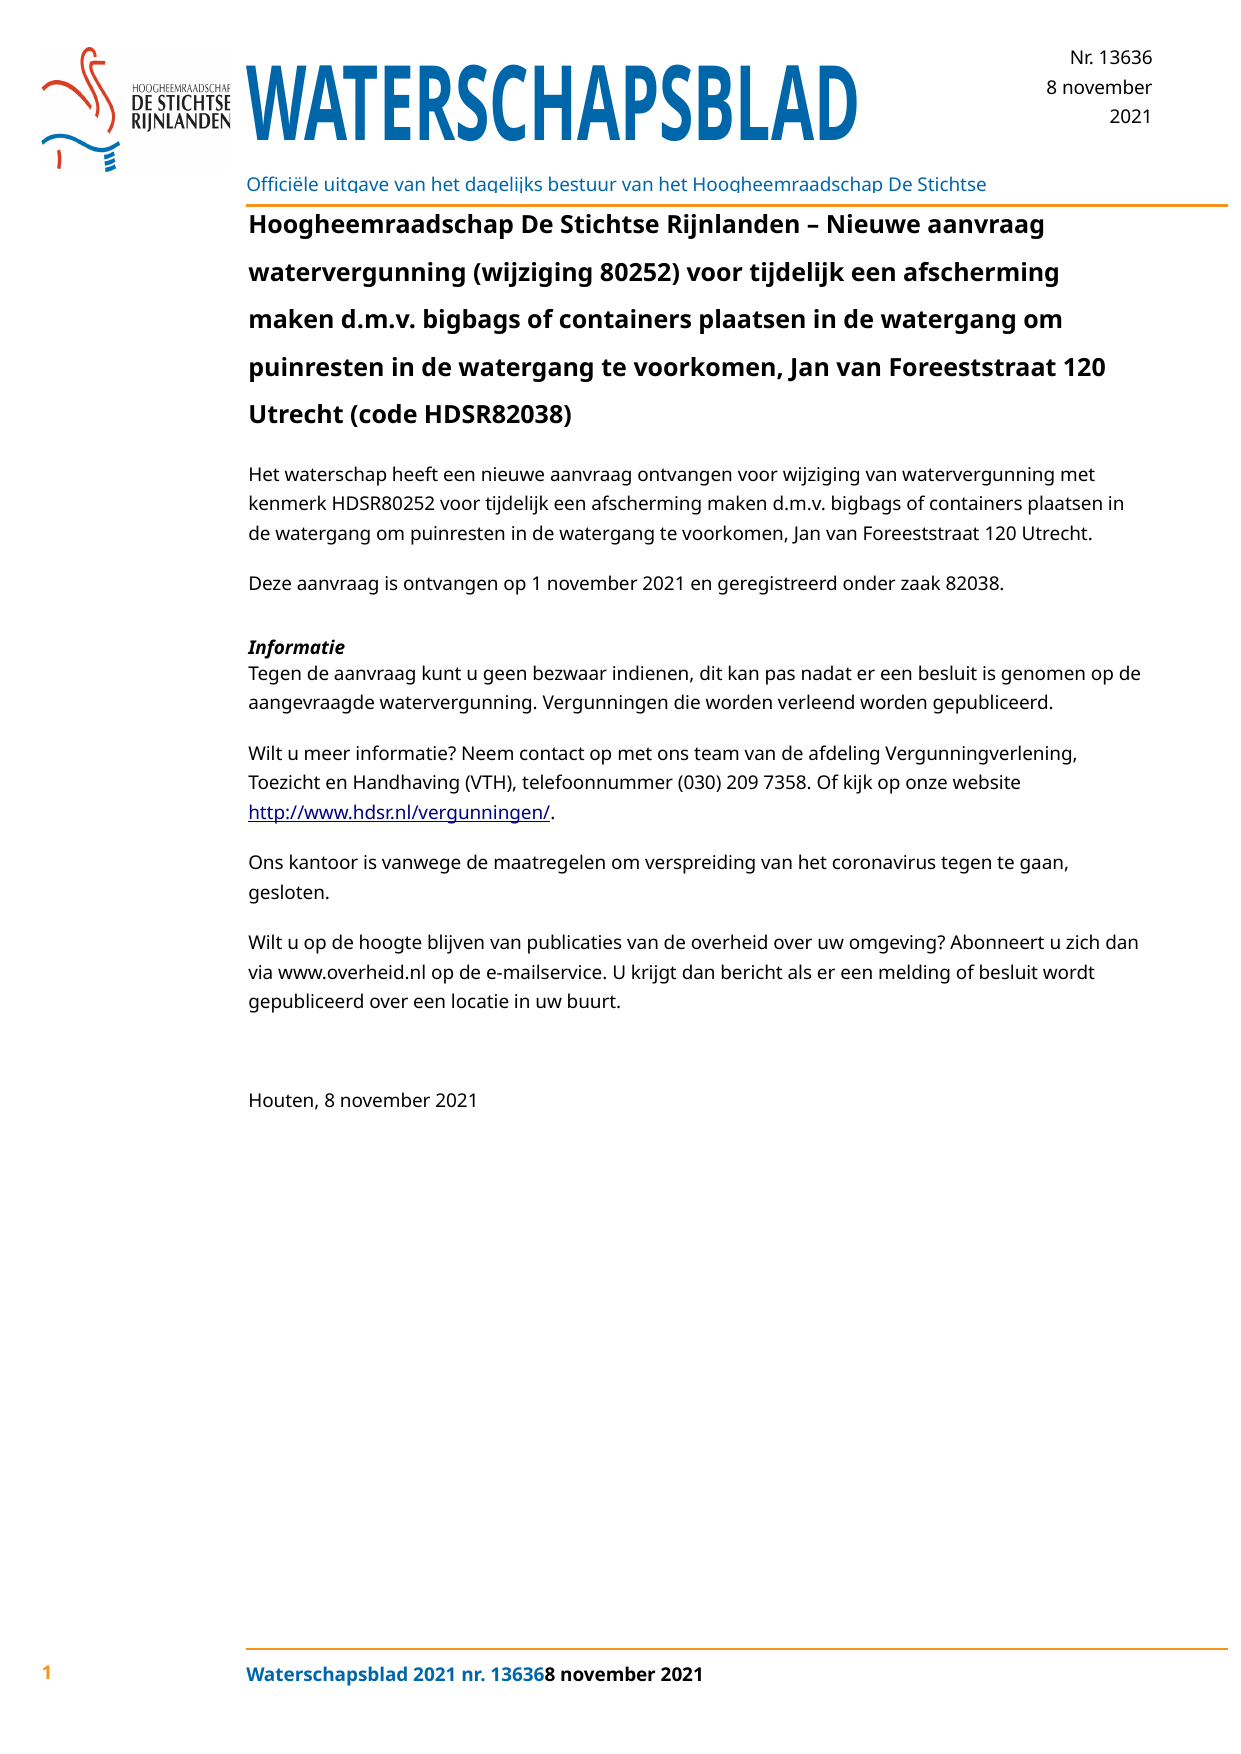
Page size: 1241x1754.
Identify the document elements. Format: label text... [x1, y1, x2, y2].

text Het waterschap heeft een nieuwe aanvraag ontvangen voor wijziging van watervergunning met kenmerk HDSR80252 voor tijdelijk een afscherming maken d.m.v. bigbags of containers plaatsen in de watergang om puinresten in de watergang te voorkomen, Jan van Foreeststraat 120 Utrecht. [248, 461, 1152, 546]
text Informatie [248, 634, 1152, 660]
text Deze aanvraag is ontvangen op 1 november 2021 en geregistreerd onder zaak 82038. [248, 570, 1152, 596]
text Wilt u op de hoogte blijven van publicaties van de overheid over uw omgeving? Abonneert u zich dan via www.overheid.nl op de e-mailservice. U krijgt dan bericht als er een melding of besluit wordt gepubliceerd over een locatie in uw buurt. [248, 929, 1152, 1014]
picture [41, 47, 231, 172]
text Ons kantoor is vanwege de maatregelen om verspreiding van het coronavirus tegen te gaan, gesloten. [248, 849, 1152, 905]
text Tegen de aanvraag kunt u geen bezwaar indienen, dit kan pas nadat er een besluit is genomen op de aangevraagde watervergunning. Vergunningen die worden verleend worden gepubliceerd. [248, 660, 1152, 715]
text Hoogheemraadschap De Stichtse Rijnlanden – Nieuwe aanvraag watervergunning (wijziging 80252) voor tijdelijk een afscherming maken d.m.v. bigbags of containers plaatsen in de watergang om puinresten in de watergang te voorkomen, Jan van Foreeststraat 120 Utrecht (code HDSR82038) [248, 207, 1152, 431]
text Houten, 8 november 2021 [248, 1087, 1152, 1113]
text Wilt u meer informatie? Neem contact op met ons team van de afdeling Vergunningverlening, Toezicht en Handhaving (VTH), telefoonnummer (030) 209 7358. Of kijk op onze website http://www.hdsr.nl/vergunningen/. [248, 740, 1152, 825]
